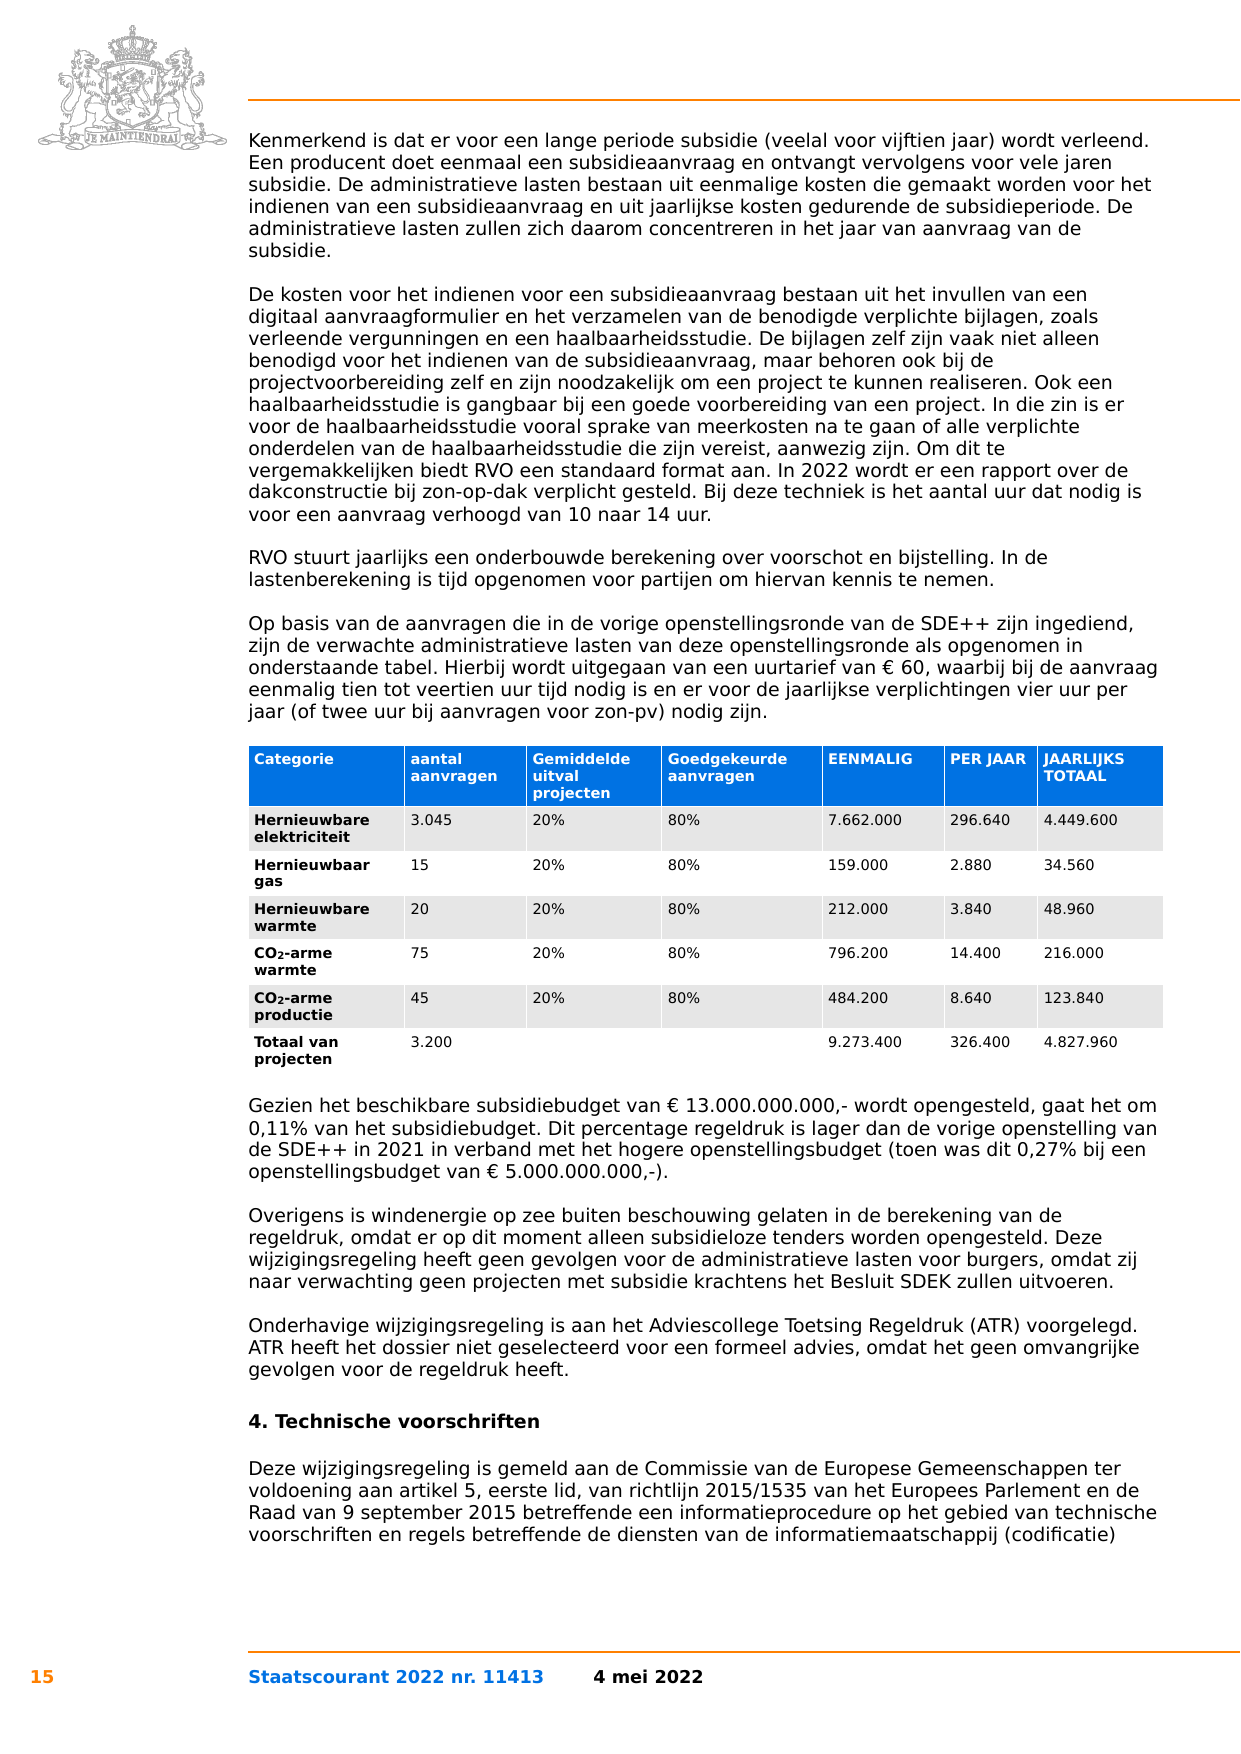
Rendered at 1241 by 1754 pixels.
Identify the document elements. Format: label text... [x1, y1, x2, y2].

table_cell 296.640 [945, 807, 1037, 851]
table_cell Totaal van projecten [249, 1029, 404, 1072]
text De kosten voor het indienen voor een subsidieaanvraag bestaan uit het invullen van een digitaal aanvraagformulier en het verzamelen van de benodigde verplichte bijlagen, zoals verleende vergunningen en een haalbaarheidsstudie. De bijlagen zelf zijn vaak niet alleen benodigd voor het indienen van de subsidieaanvraag, maar behoren ook bij de projectvoorbereiding zelf en zijn noodzakelijk om een project te kunnen realiseren. Ook een haalbaarheidsstudie is gangbaar bij een goede voorbereiding van een project. In die zin is er voor de haalbaarheidsstudie vooral sprake van meerkosten na te gaan of alle verplichte onderdelen van de haalbaarheidsstudie die zijn vereist, aanwezig zijn. Om dit te vergemakkelijken biedt RVO een standaard format aan. In 2022 wordt er een rapport over de dakconstructie bij zon-op-dak verplicht gesteld. Bij deze techniek is het aantal uur dat nodig is voor een aanvraag verhoogd van 10 naar 14 uur. [248, 284, 1163, 525]
table_cell 80% [662, 985, 822, 1028]
table_header Categorie [249, 746, 404, 806]
table_cell 75 [405, 940, 526, 984]
table_cell 4.827.960 [1038, 1029, 1163, 1072]
table_header Gemiddelde uitval projecten [527, 746, 661, 806]
table_header aantal aanvragen [405, 746, 526, 806]
table_cell 48.960 [1038, 896, 1163, 939]
table_cell 45 [405, 985, 526, 1028]
table_cell Hernieuwbare warmte [249, 896, 404, 939]
table_cell 7.662.000 [823, 807, 944, 851]
table_cell 796.200 [823, 940, 944, 984]
table_header PER JAAR [945, 746, 1037, 806]
table_cell 20% [527, 896, 661, 939]
table_cell [527, 1029, 661, 1072]
table_header Goedgekeurde aanvragen [662, 746, 822, 806]
subtitle 4. Technische voorschriften [248, 1411, 1163, 1433]
table_cell 9.273.400 [823, 1029, 944, 1072]
table_cell 80% [662, 852, 822, 895]
table_cell 20 [405, 896, 526, 939]
table_cell 4.449.600 [1038, 807, 1163, 851]
table_cell 484.200 [823, 985, 944, 1028]
text Gezien het beschikbare subsidiebudget van € 13.000.000.000,- wordt opengesteld, gaat het om 0,11% van het subsidiebudget. Dit percentage regeldruk is lager dan de vorige openstelling van de SDE++ in 2021 in verband met het hogere openstellingsbudget (toen was dit 0,27% bij een openstellingsbudget van € 5.000.000.000,-). [248, 1095, 1163, 1183]
table_cell 3.045 [405, 807, 526, 851]
table_cell [662, 1029, 822, 1072]
table_cell 326.400 [945, 1029, 1037, 1072]
table_cell 2.880 [945, 852, 1037, 895]
text RVO stuurt jaarlijks een onderbouwde berekening over voorschot en bijstelling. In de lastenberekening is tijd opgenomen voor partijen om hiervan kennis te nemen. [248, 547, 1163, 591]
table_cell CO2-arme productie [249, 985, 404, 1028]
table_cell 34.560 [1038, 852, 1163, 895]
table_cell 15 [405, 852, 526, 895]
text Overigens is windenergie op zee buiten beschouwing gelaten in de berekening van de regeldruk, omdat er op dit moment alleen subsidieloze tenders worden opengesteld. Deze wijzigingsregeling heeft geen gevolgen voor de administratieve lasten voor burgers, omdat zij naar verwachting geen projecten met subsidie krachtens het Besluit SDEK zullen uitvoeren. [248, 1205, 1163, 1293]
table_cell 20% [527, 807, 661, 851]
picture [38, 25, 227, 150]
table_cell 3.840 [945, 896, 1037, 939]
table_cell 80% [662, 807, 822, 851]
table_cell 123.840 [1038, 985, 1163, 1028]
table_cell 3.200 [405, 1029, 526, 1072]
table_cell Hernieuwbare elektriciteit [249, 807, 404, 851]
table_header EENMALIG [823, 746, 944, 806]
table_cell 20% [527, 940, 661, 984]
table_cell 20% [527, 852, 661, 895]
text Deze wijzigingsregeling is gemeld aan de Commissie van de Europese Gemeenschappen ter voldoening aan artikel 5, eerste lid, van richtlijn 2015/1535 van het Europees Parlement en de Raad van 9 september 2015 betreffende een informatieprocedure op het gebied van technische voorschriften en regels betreffende de diensten van de informatiemaatschappij (codificatie) [248, 1458, 1163, 1546]
table_cell CO2-arme warmte [249, 940, 404, 984]
table_cell 212.000 [823, 896, 944, 939]
text Kenmerkend is dat er voor een lange periode subsidie (veelal voor vijftien jaar) wordt verleend. Een producent doet eenmaal een subsidieaanvraag en ontvangt vervolgens voor vele jaren subsidie. De administratieve lasten bestaan uit eenmalige kosten die gemaakt worden voor het indienen van een subsidieaanvraag en uit jaarlijkse kosten gedurende de subsidieperiode. De administratieve lasten zullen zich daarom concentreren in het jaar van aanvraag van de subsidie. [248, 130, 1163, 262]
table_header JAARLIJKS TOTAAL [1038, 746, 1163, 806]
table_cell 80% [662, 896, 822, 939]
text Onderhavige wijzigingsregeling is aan het Adviescollege Toetsing Regeldruk (ATR) voorgelegd. ATR heeft het dossier niet geselecteerd voor een formeel advies, omdat het geen omvangrijke gevolgen voor de regeldruk heeft. [248, 1315, 1163, 1381]
table_cell 80% [662, 940, 822, 984]
table_cell 8.640 [945, 985, 1037, 1028]
table_cell 14.400 [945, 940, 1037, 984]
table_cell 159.000 [823, 852, 944, 895]
table_cell 20% [527, 985, 661, 1028]
table_cell 216.000 [1038, 940, 1163, 984]
text Op basis van de aanvragen die in de vorige openstellingsronde van de SDE++ zijn ingediend, zijn de verwachte administratieve lasten van deze openstellingsronde als opgenomen in onderstaande tabel. Hierbij wordt uitgegaan van een uurtarief van € 60, waarbij bij de aanvraag eenmalig tien tot veertien uur tijd nodig is en er voor de jaarlijkse verplichtingen vier uur per jaar (of twee uur bij aanvragen voor zon-pv) nodig zijn. [248, 613, 1163, 723]
table_cell Hernieuwbaar gas [249, 852, 404, 895]
